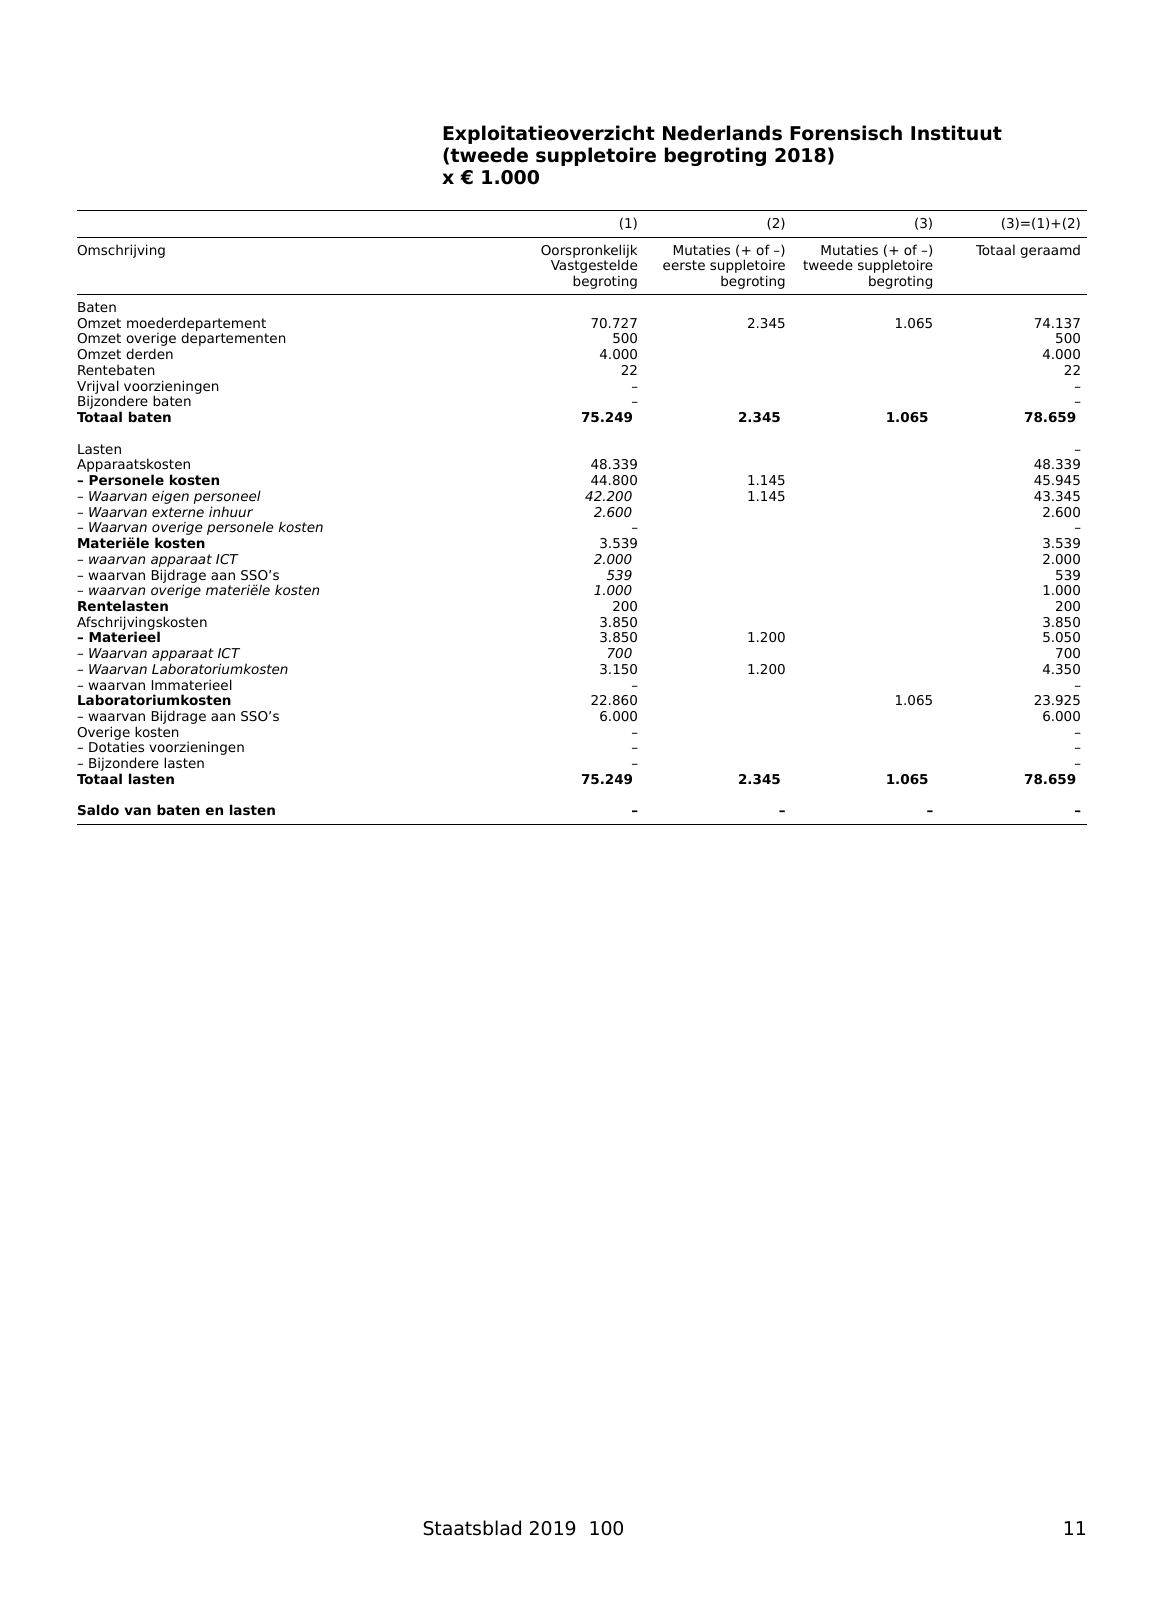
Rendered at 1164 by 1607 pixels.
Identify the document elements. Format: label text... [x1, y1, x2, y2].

table_cell [644, 725, 791, 740]
table_cell [791, 426, 939, 441]
table_cell – [496, 740, 644, 756]
table_cell Omzet moederdepartement [77, 316, 496, 331]
table_cell – waarvan Immaterieel [77, 678, 496, 693]
table_cell [496, 788, 644, 803]
table_cell 3.850 [939, 615, 1087, 630]
table_cell Mutaties (+ of –) tweede suppletoire begroting [791, 238, 939, 294]
table_cell – [939, 394, 1087, 410]
table_cell [644, 379, 791, 394]
table_cell [644, 504, 791, 520]
table_cell – waarvan Bijdrage aan SSO’s [77, 567, 496, 583]
table_cell Omzet derden [77, 347, 496, 363]
table_cell 4.000 [496, 347, 644, 363]
text x € 1.000 [422, 167, 1087, 188]
table_cell 6.000 [496, 709, 644, 724]
table_cell – [496, 756, 644, 772]
table_cell [644, 740, 791, 756]
table_cell – Waarvan eigen personeel [77, 489, 496, 504]
table_cell – Dotaties voorzieningen [77, 740, 496, 756]
table_cell Totaal baten [77, 410, 496, 426]
table_cell [791, 630, 939, 646]
table_cell [77, 788, 496, 803]
table_cell [791, 441, 939, 457]
table_cell [791, 583, 939, 599]
table_cell Materiële kosten [77, 536, 496, 552]
table_cell [791, 725, 939, 740]
table_cell – Waarvan externe inhuur [77, 504, 496, 520]
table_cell 2.345 [644, 410, 791, 426]
table_cell [77, 426, 496, 441]
table_cell 1.200 [644, 630, 791, 646]
table_cell 4.000 [939, 347, 1087, 363]
table_header (1) [496, 211, 644, 237]
table_cell – Waarvan overige personele kosten [77, 520, 496, 536]
table_cell 1.000 [496, 583, 644, 599]
table_cell 2.600 [496, 504, 644, 520]
table_cell [496, 426, 644, 441]
table_cell 1.145 [644, 489, 791, 504]
table_cell Omschrijving [77, 238, 496, 294]
table_cell 1.065 [791, 316, 939, 331]
table_cell – Bijzondere lasten [77, 756, 496, 772]
table_cell [644, 363, 791, 378]
table_cell Rentelasten [77, 599, 496, 614]
table_cell [791, 567, 939, 583]
table_cell [939, 295, 1087, 316]
table_cell [644, 426, 791, 441]
table_cell – Waarvan apparaat ICT [77, 646, 496, 662]
table_header (2) [644, 211, 791, 237]
table_cell – Materieel [77, 630, 496, 646]
table_cell 6.000 [939, 709, 1087, 724]
table_cell 2.000 [939, 552, 1087, 567]
table_cell 1.145 [644, 473, 791, 489]
table_cell Totaal geraamd [939, 238, 1087, 294]
table_cell [644, 457, 791, 473]
table_cell [791, 662, 939, 677]
table_cell [644, 295, 791, 316]
table_cell 22.860 [496, 693, 644, 709]
table_cell [791, 615, 939, 630]
table_cell Saldo van baten en lasten [77, 803, 496, 824]
table_cell 78.659 [939, 772, 1087, 787]
table_header (3)=(1)+(2) [939, 211, 1087, 237]
table_cell Apparaatskosten [77, 457, 496, 473]
table_cell 500 [496, 331, 644, 347]
table_cell – [939, 756, 1087, 772]
table_cell Vrijval voorzieningen [77, 379, 496, 394]
table_cell [791, 599, 939, 614]
table_cell – waarvan apparaat ICT [77, 552, 496, 567]
table_cell – [496, 803, 644, 824]
table_cell 2.345 [644, 316, 791, 331]
table_cell 22 [939, 363, 1087, 378]
table_cell [791, 678, 939, 693]
table_cell 23.925 [939, 693, 1087, 709]
table_cell 22 [496, 363, 644, 378]
table_cell [644, 615, 791, 630]
table_cell 2.345 [644, 772, 791, 787]
table_cell 70.727 [496, 316, 644, 331]
table_cell Baten [77, 295, 496, 316]
table_cell – [939, 379, 1087, 394]
table_cell – [496, 379, 644, 394]
table_cell – [496, 394, 644, 410]
table_cell [791, 788, 939, 803]
table_cell Rentebaten [77, 363, 496, 378]
table_cell 700 [496, 646, 644, 662]
table_cell Mutaties (+ of –) eerste suppletoire begroting [644, 238, 791, 294]
table_cell [644, 583, 791, 599]
table_cell [791, 756, 939, 772]
table_cell Afschrijvingskosten [77, 615, 496, 630]
table_cell 78.659 [939, 410, 1087, 426]
table_cell [939, 426, 1087, 441]
table_cell [644, 347, 791, 363]
table_cell [791, 740, 939, 756]
table_cell [644, 394, 791, 410]
table_cell – Waarvan Laboratoriumkosten [77, 662, 496, 677]
table_cell 74.137 [939, 316, 1087, 331]
table_cell – [939, 725, 1087, 740]
table_cell [644, 567, 791, 583]
table_cell Bijzondere baten [77, 394, 496, 410]
table_cell [791, 295, 939, 316]
table_cell [791, 520, 939, 536]
table_cell 3.539 [939, 536, 1087, 552]
table_cell 48.339 [496, 457, 644, 473]
table_cell [791, 536, 939, 552]
table_cell [791, 504, 939, 520]
table_cell [791, 347, 939, 363]
table_cell [644, 599, 791, 614]
table_cell 539 [939, 567, 1087, 583]
table_cell [644, 788, 791, 803]
table_cell 5.050 [939, 630, 1087, 646]
table_cell – [939, 678, 1087, 693]
table_cell 45.945 [939, 473, 1087, 489]
table_cell – [496, 725, 644, 740]
table_cell – Personele kosten [77, 473, 496, 489]
table_cell [644, 536, 791, 552]
table_cell 1.000 [939, 583, 1087, 599]
table_cell [644, 693, 791, 709]
table_cell 3.850 [496, 630, 644, 646]
table_cell 3.850 [496, 615, 644, 630]
table_cell 500 [939, 331, 1087, 347]
table_cell [791, 489, 939, 504]
table_cell 48.339 [939, 457, 1087, 473]
table_cell 75.249 [496, 772, 644, 787]
table_cell 2.600 [939, 504, 1087, 520]
table_cell [496, 441, 644, 457]
table_cell [644, 678, 791, 693]
table_cell Totaal lasten [77, 772, 496, 787]
table_cell 539 [496, 567, 644, 583]
table_cell Laboratoriumkosten [77, 693, 496, 709]
table_header [77, 211, 496, 237]
table_cell [791, 363, 939, 378]
table_cell – [496, 678, 644, 693]
table_cell [939, 788, 1087, 803]
table_cell 1.200 [644, 662, 791, 677]
table_cell – [496, 520, 644, 536]
table_cell – [939, 520, 1087, 536]
table_cell [644, 441, 791, 457]
table_cell 3.539 [496, 536, 644, 552]
table_cell [644, 331, 791, 347]
table_cell – [939, 441, 1087, 457]
table_cell – waarvan Bijdrage aan SSO’s [77, 709, 496, 724]
table_cell – waarvan overige materiële kosten [77, 583, 496, 599]
table_cell 4.350 [939, 662, 1087, 677]
text (tweede suppletoire begroting 2018) [422, 144, 1087, 167]
table_cell Oorspronkelijk Vastgestelde begroting [496, 238, 644, 294]
table_cell [496, 295, 644, 316]
table_cell 44.800 [496, 473, 644, 489]
table_cell Overige kosten [77, 725, 496, 740]
table_cell – [644, 803, 791, 824]
table_cell [644, 709, 791, 724]
table_cell [644, 552, 791, 567]
table_cell – [939, 803, 1087, 824]
table_cell [791, 457, 939, 473]
table_cell [791, 709, 939, 724]
table_header (3) [791, 211, 939, 237]
table_cell [791, 331, 939, 347]
table_cell 700 [939, 646, 1087, 662]
table_cell 3.150 [496, 662, 644, 677]
table_cell [644, 520, 791, 536]
table_cell Omzet overige departementen [77, 331, 496, 347]
table_cell [791, 473, 939, 489]
table_cell – [939, 740, 1087, 756]
table_cell [791, 552, 939, 567]
table_cell 200 [939, 599, 1087, 614]
table_cell [791, 394, 939, 410]
text Exploitatieoverzicht Nederlands Forensisch Instituut [422, 123, 1087, 144]
table_cell 43.345 [939, 489, 1087, 504]
table_cell [644, 756, 791, 772]
table_cell [644, 646, 791, 662]
table_cell 1.065 [791, 772, 939, 787]
table_cell 1.065 [791, 693, 939, 709]
table_cell 200 [496, 599, 644, 614]
table_cell [791, 646, 939, 662]
table_cell 1.065 [791, 410, 939, 426]
table_cell 42.200 [496, 489, 644, 504]
table_cell [791, 379, 939, 394]
table_cell 2.000 [496, 552, 644, 567]
table_cell 75.249 [496, 410, 644, 426]
table_cell – [791, 803, 939, 824]
table_cell Lasten [77, 441, 496, 457]
